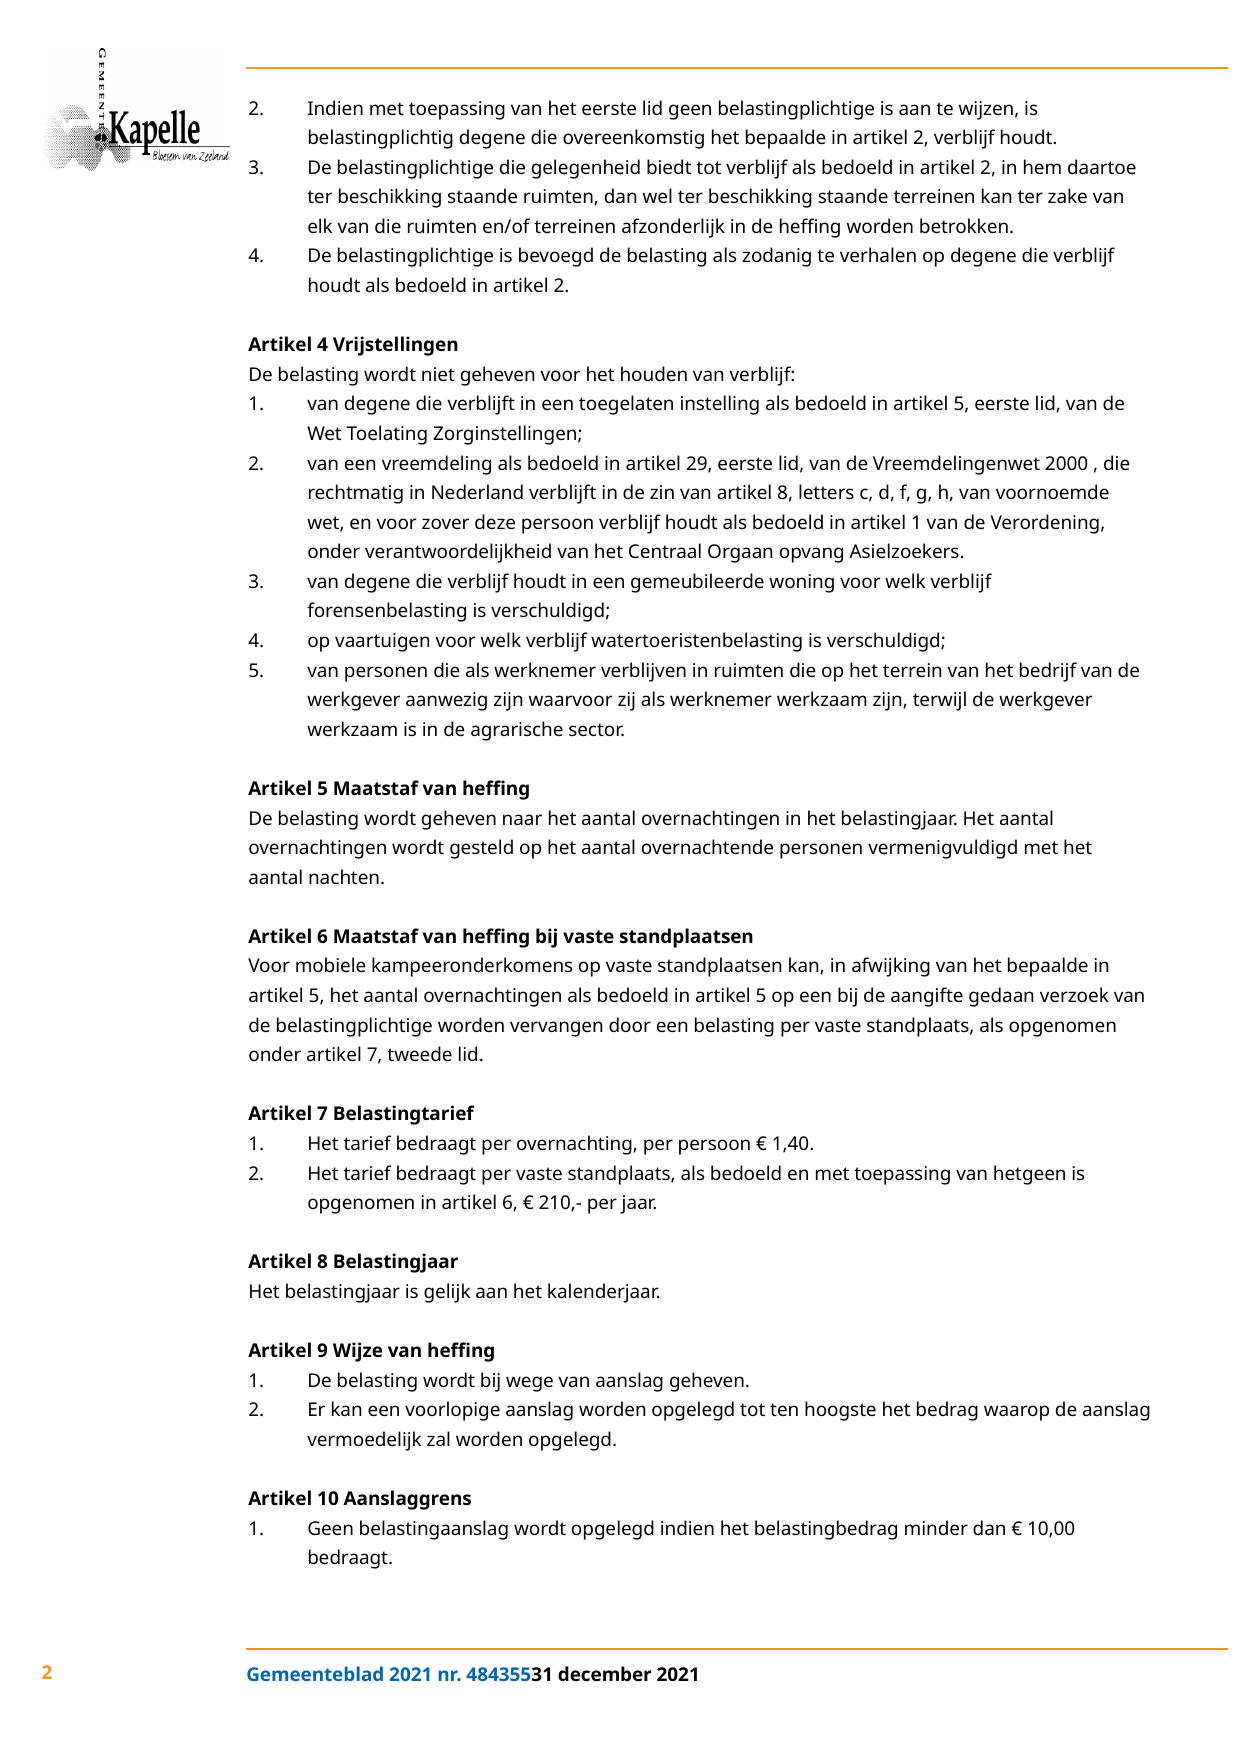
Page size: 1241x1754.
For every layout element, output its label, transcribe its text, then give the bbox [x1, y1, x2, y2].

text Artikel 9 Wijze van heffing [248, 1337, 1152, 1363]
text Het belastingjaar is gelijk aan het kalenderjaar. [248, 1278, 1152, 1304]
list van degene die verblijft in een toegelaten instelling als bedoeld in artikel 5, eerste lid, van de Wet Toelating Zorginstellingen; [248, 391, 1152, 446]
text Artikel 8 Belastingjaar [248, 1248, 1152, 1274]
list De belastingplichtige die gelegenheid biedt tot verblijf als bedoeld in artikel 2, in hem daartoe ter beschikking staande ruimten, dan wel ter beschikking staande terreinen kan ter zake van elk van die ruimten en/of terreinen afzonderlijk in de heffing worden betrokken. [248, 154, 1152, 239]
list Het tarief bedraagt per overnachting, per persoon € 1,40. [248, 1130, 1152, 1156]
picture [41, 47, 231, 172]
text Artikel 5 Maatstaf van heffing [248, 775, 1152, 801]
text De belasting wordt geheven naar het aantal overnachtingen in het belastingjaar. Het aantal overnachtingen wordt gesteld op het aantal overnachtende personen vermenigvuldigd met het aantal nachten. [248, 805, 1152, 890]
list Het tarief bedraagt per vaste standplaats, als bedoeld en met toepassing van hetgeen is opgenomen in artikel 6, € 210,- per jaar. [248, 1160, 1152, 1215]
text Artikel 10 Aanslaggrens [248, 1485, 1152, 1511]
list Indien met toepassing van het eerste lid geen belastingplichtige is aan te wijzen, is belastingplichtig degene die overeenkomstig het bepaalde in artikel 2, verblijf houdt. [248, 95, 1152, 150]
text Artikel 4 Vrijstellingen [248, 331, 1152, 357]
list Er kan een voorlopige aanslag worden opgelegd tot ten hoogste het bedrag waarop de aanslag vermoedelijk zal worden opgelegd. [248, 1396, 1152, 1452]
list van een vreemdeling als bedoeld in artikel 29, eerste lid, van de Vreemdelingenwet 2000 , die rechtmatig in Nederland verblijft in de zin van artikel 8, letters c, d, f, g, h, van voornoemde wet, en voor zover deze persoon verblijf houdt als bedoeld in artikel 1 van de Verordening, onder verantwoordelijkheid van het Centraal Orgaan opvang Asielzoekers. [248, 450, 1152, 564]
list De belasting wordt bij wege van aanslag geheven. [248, 1367, 1152, 1393]
list van degene die verblijf houdt in een gemeubileerde woning voor welk verblijf forensenbelasting is verschuldigd; [248, 568, 1152, 623]
text Voor mobiele kampeeronderkomens op vaste standplaatsen kan, in afwijking van het bepaalde in artikel 5, het aantal overnachtingen als bedoeld in artikel 5 op een bij de aangifte gedaan verzoek van de belastingplichtige worden vervangen door een belasting per vaste standplaats, als opgenomen onder artikel 7, tweede lid. [248, 953, 1152, 1067]
text Artikel 7 Belastingtarief [248, 1101, 1152, 1126]
list De belastingplichtige is bevoegd de belasting als zodanig te verhalen op degene die verblijf houdt als bedoeld in artikel 2. [248, 243, 1152, 298]
list Geen belastingaanslag wordt opgelegd indien het belastingbedrag minder dan € 10,00 bedraagt. [248, 1515, 1152, 1570]
text De belasting wordt niet geheven voor het houden van verblijf: [248, 361, 1152, 387]
list van personen die als werknemer verblijven in ruimten die op het terrein van het bedrijf van de werkgever aanwezig zijn waarvoor zij als werknemer werkzaam zijn, terwijl de werkgever werkzaam is in de agrarische sector. [248, 657, 1152, 742]
text Artikel 6 Maatstaf van heffing bij vaste standplaatsen [248, 923, 1152, 949]
list op vaartuigen voor welk verblijf watertoeristenbelasting is verschuldigd; [248, 627, 1152, 653]
